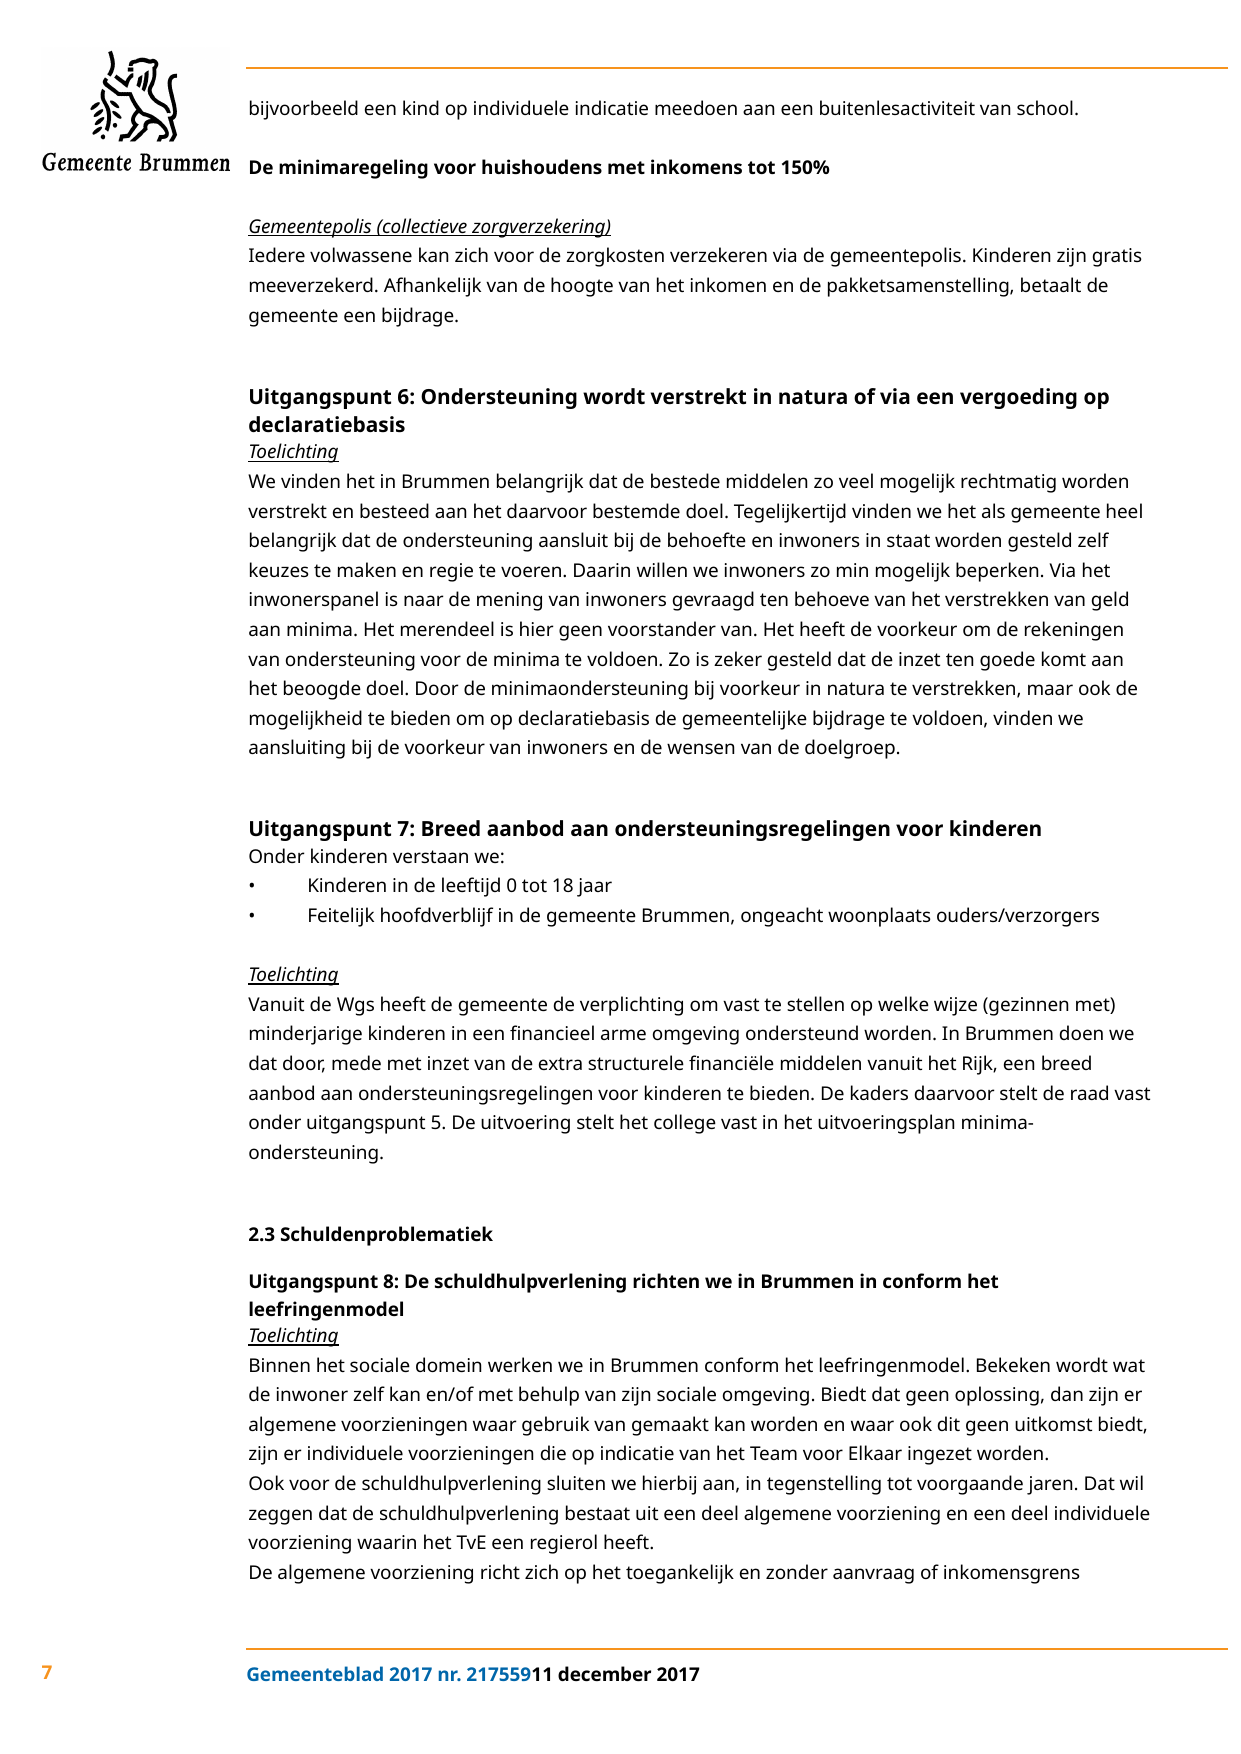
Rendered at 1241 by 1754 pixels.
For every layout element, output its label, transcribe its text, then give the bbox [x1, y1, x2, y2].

text Onder kinderen verstaan we: [248, 843, 1152, 869]
text Toelichting [248, 1322, 1152, 1348]
text Gemeentepolis (collectieve zorgverzekering) [248, 213, 1152, 239]
picture [41, 47, 231, 172]
text Iedere volwassene kan zich voor de zorgkosten verzekeren via de gemeentepolis. Kinderen zijn gratis meeverzekerd. Afhankelijk van de hoogte van het inkomen en de pakketsamenstelling, betaalt de gemeente een bijdrage. [248, 243, 1152, 328]
text Toelichting [248, 961, 1152, 987]
text Ook voor de schuldhulpverlening sluiten we hierbij aan, in tegenstelling tot voorgaande jaren. Dat wil zeggen dat de schuldhulpverlening bestaat uit een deel algemene voorziening en een deel individuele voorziening waarin het TvE een regierol heeft. [248, 1470, 1152, 1555]
text Uitgangspunt 7: Breed aanbod aan ondersteuningsregelingen voor kinderen [248, 814, 1152, 843]
text Vanuit de Wgs heeft de gemeente de verplichting om vast te stellen op welke wijze (gezinnen met) minderjarige kinderen in een financieel arme omgeving ondersteund worden. In Brummen doen we dat door, mede met inzet van de extra structurele financiële middelen vanuit het Rijk, een breed aanbod aan ondersteuningsregelingen voor kinderen te bieden. De kaders daarvoor stelt de raad vast onder uitgangspunt 5. De uitvoering stelt het college vast in het uitvoeringsplan minima-ondersteuning. [248, 991, 1152, 1164]
list Feitelijk hoofdverblijf in de gemeente Brummen, ongeacht woonplaats ouders/verzorgers [248, 902, 1152, 928]
text De minimaregeling voor huishoudens met inkomens tot 150% [248, 154, 1152, 180]
text Binnen het sociale domein werken we in Brummen conform het leefringenmodel. Bekeken wordt wat de inwoner zelf kan en/of met behulp van zijn sociale omgeving. Biedt dat geen oplossing, dan zijn er algemene voorzieningen waar gebruik van gemaakt kan worden en waar ook dit geen uitkomst biedt, zijn er individuele voorzieningen die op indicatie van het Team voor Elkaar ingezet worden. [248, 1352, 1152, 1466]
text Uitgangspunt 8: De schuldhulpverlening richten we in Brummen in conform het leefringenmodel [248, 1268, 1152, 1322]
text 2.3 Schuldenproblematiek [248, 1219, 1152, 1247]
text Uitgangspunt 6: Ondersteuning wordt verstrekt in natura of via een vergoeding op declaratiebasis [248, 382, 1152, 439]
list Kinderen in de leeftijd 0 tot 18 jaar [248, 873, 1152, 898]
text Toelichting [248, 439, 1152, 464]
text We vinden het in Brummen belangrijk dat de bestede middelen zo veel mogelijk rechtmatig worden verstrekt en besteed aan het daarvoor bestemde doel. Tegelijkertijd vinden we het als gemeente heel belangrijk dat de ondersteuning aansluit bij de behoefte en inwoners in staat worden gesteld zelf keuzes te maken en regie te voeren. Daarin willen we inwoners zo min mogelijk beperken. Via het inwonerspanel is naar de mening van inwoners gevraagd ten behoeve van het verstrekken van geld aan minima. Het merendeel is hier geen voorstander van. Het heeft de voorkeur om de rekeningen van ondersteuning voor de minima te voldoen. Zo is zeker gesteld dat de inzet ten goede komt aan het beoogde doel. Door de minimaondersteuning bij voorkeur in natura te verstrekken, maar ook de mogelijkheid te bieden om op declaratiebasis de gemeentelijke bijdrage te voldoen, vinden we aansluiting bij de voorkeur van inwoners en de wensen van de doelgroep. [248, 468, 1152, 760]
text De algemene voorziening richt zich op het toegankelijk en zonder aanvraag of inkomensgrens [248, 1559, 1152, 1585]
text bijvoorbeeld een kind op individuele indicatie meedoen aan een buitenlesactiviteit van school. [248, 95, 1152, 121]
